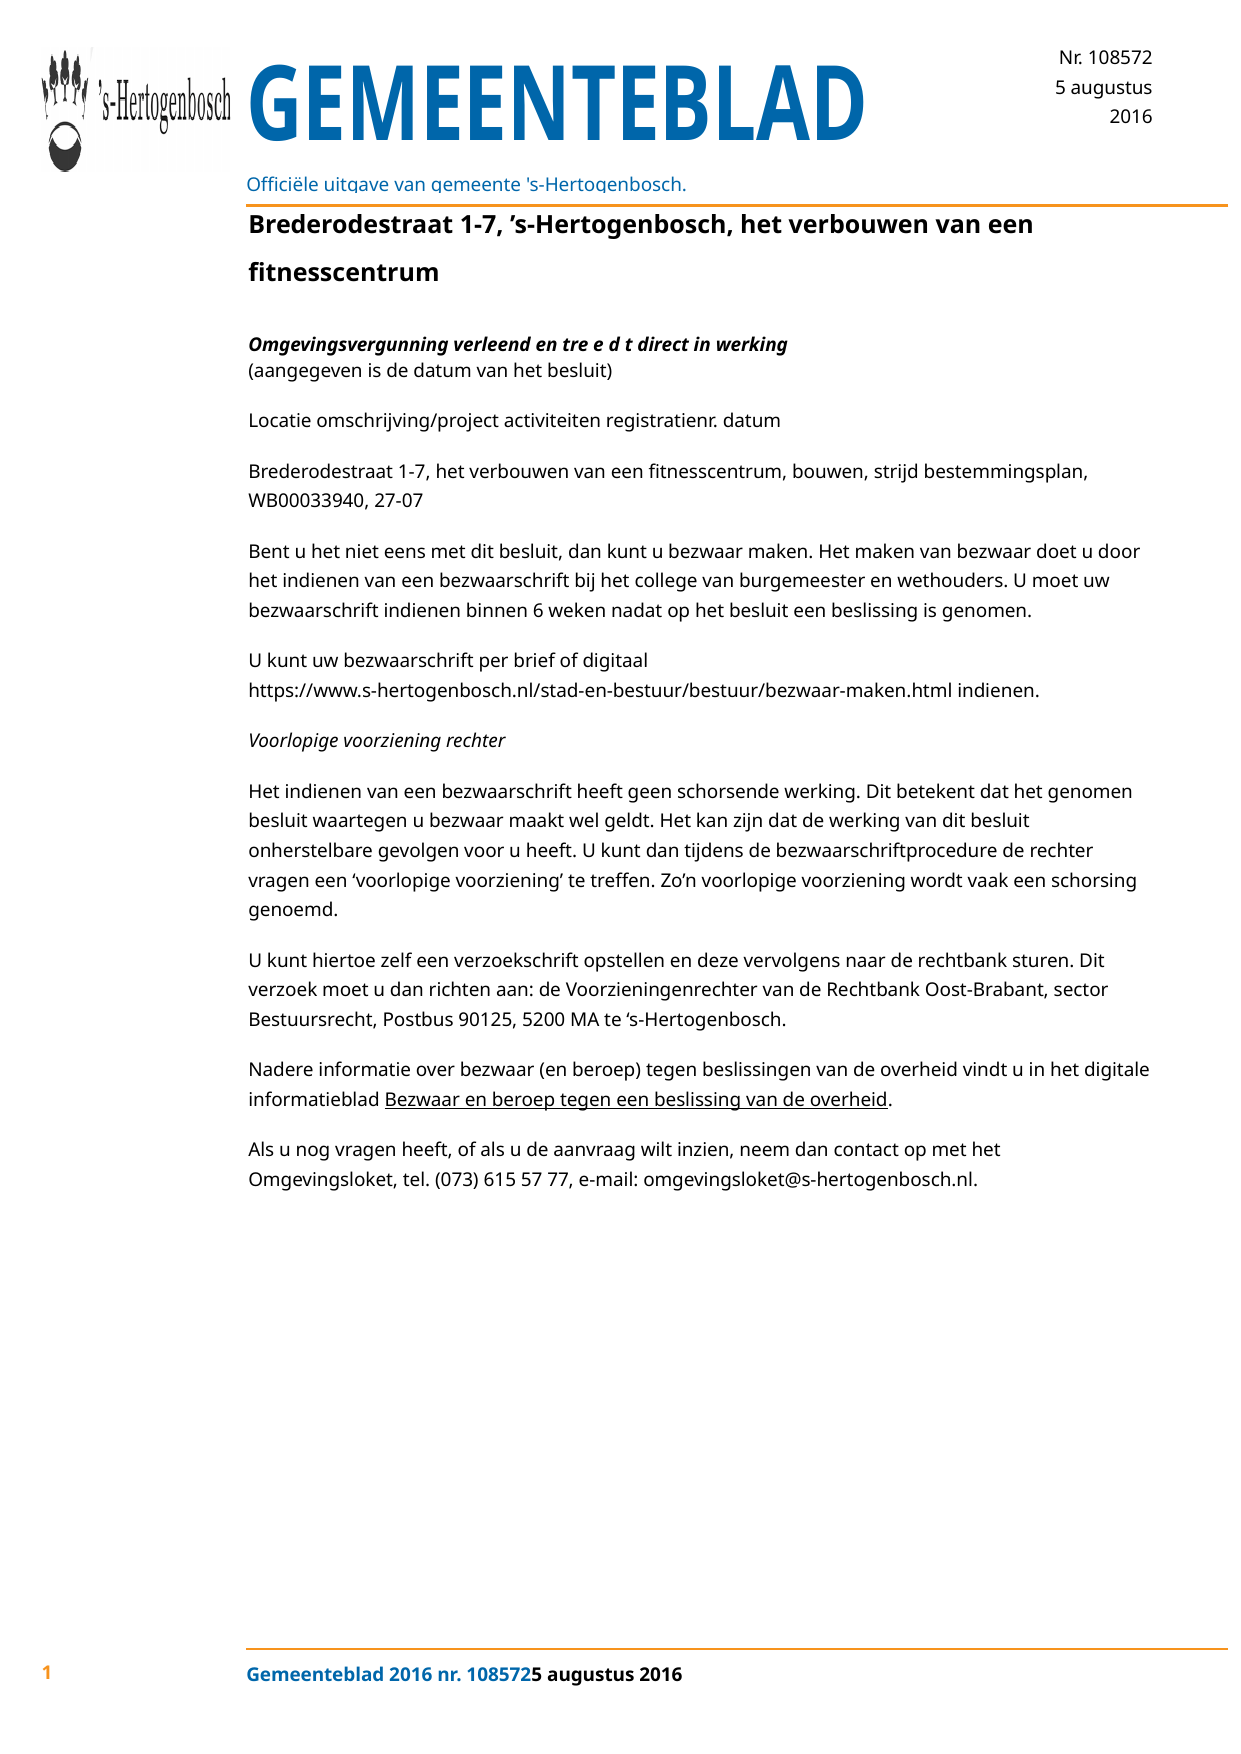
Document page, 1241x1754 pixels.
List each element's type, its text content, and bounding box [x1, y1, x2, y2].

text Nadere informatie over bezwaar (en beroep) tegen beslissingen van de overheid vindt u in het digitale informatieblad Bezwaar en beroep tegen een beslissing van de overheid. [248, 1056, 1152, 1112]
text Voorlopige voorziening rechter [248, 728, 1152, 753]
text Bent u het niet eens met dit besluit, dan kunt u bezwaar maken. Het maken van bezwaar doet u door het indienen van een bezwaarschrift bij het college van burgemeester en wethouders. U moet uw bezwaarschrift indienen binnen 6 weken nadat op het besluit een beslissing is genomen. [248, 538, 1152, 623]
text Locatie omschrijving/project activiteiten registratienr. datum [248, 408, 1152, 433]
text Omgevingsvergunning verleend en tre e d t direct in werking [248, 331, 1152, 357]
picture [41, 47, 231, 172]
text Het indienen van een bezwaarschrift heeft geen schorsende werking. Dit betekent dat het genomen besluit waartegen u bezwaar maakt wel geldt. Het kan zijn dat de werking van dit besluit onherstelbare gevolgen voor u heeft. U kunt dan tijdens de bezwaarschriftprocedure de rechter vragen een ‘voorlopige voorziening’ te treffen. Zo’n voorlopige voorziening wordt vaak een schorsing genoemd. [248, 778, 1152, 922]
text U kunt hiertoe zelf een verzoekschrift opstellen en deze vervolgens naar de rechtbank sturen. Dit verzoek moet u dan richten aan: de Voorzieningenrechter van de Rechtbank Oost-Brabant, sector Bestuursrecht, Postbus 90125, 5200 MA te ‘s-Hertogenbosch. [248, 947, 1152, 1032]
text (aangegeven is de datum van het besluit) [248, 357, 1152, 383]
text U kunt uw bezwaarschrift per brief of digitaal https://www.s-hertogenbosch.nl/stad-en-bestuur/bestuur/bezwaar-maken.html indienen. [248, 648, 1152, 703]
text Brederodestraat 1-7, ’s-Hertogenbosch, het verbouwen van een fitnesscentrum [248, 207, 1152, 288]
text Als u nog vragen heeft, of als u de aanvraag wilt inzien, neem dan contact op met het Omgevingsloket, tel. (073) 615 57 77, e-mail: omgevingsloket@s-hertogenbosch.nl. [248, 1136, 1152, 1192]
text Brederodestraat 1-7, het verbouwen van een fitnesscentrum, bouwen, strijd bestemmingsplan, WB00033940, 27-07 [248, 458, 1152, 513]
